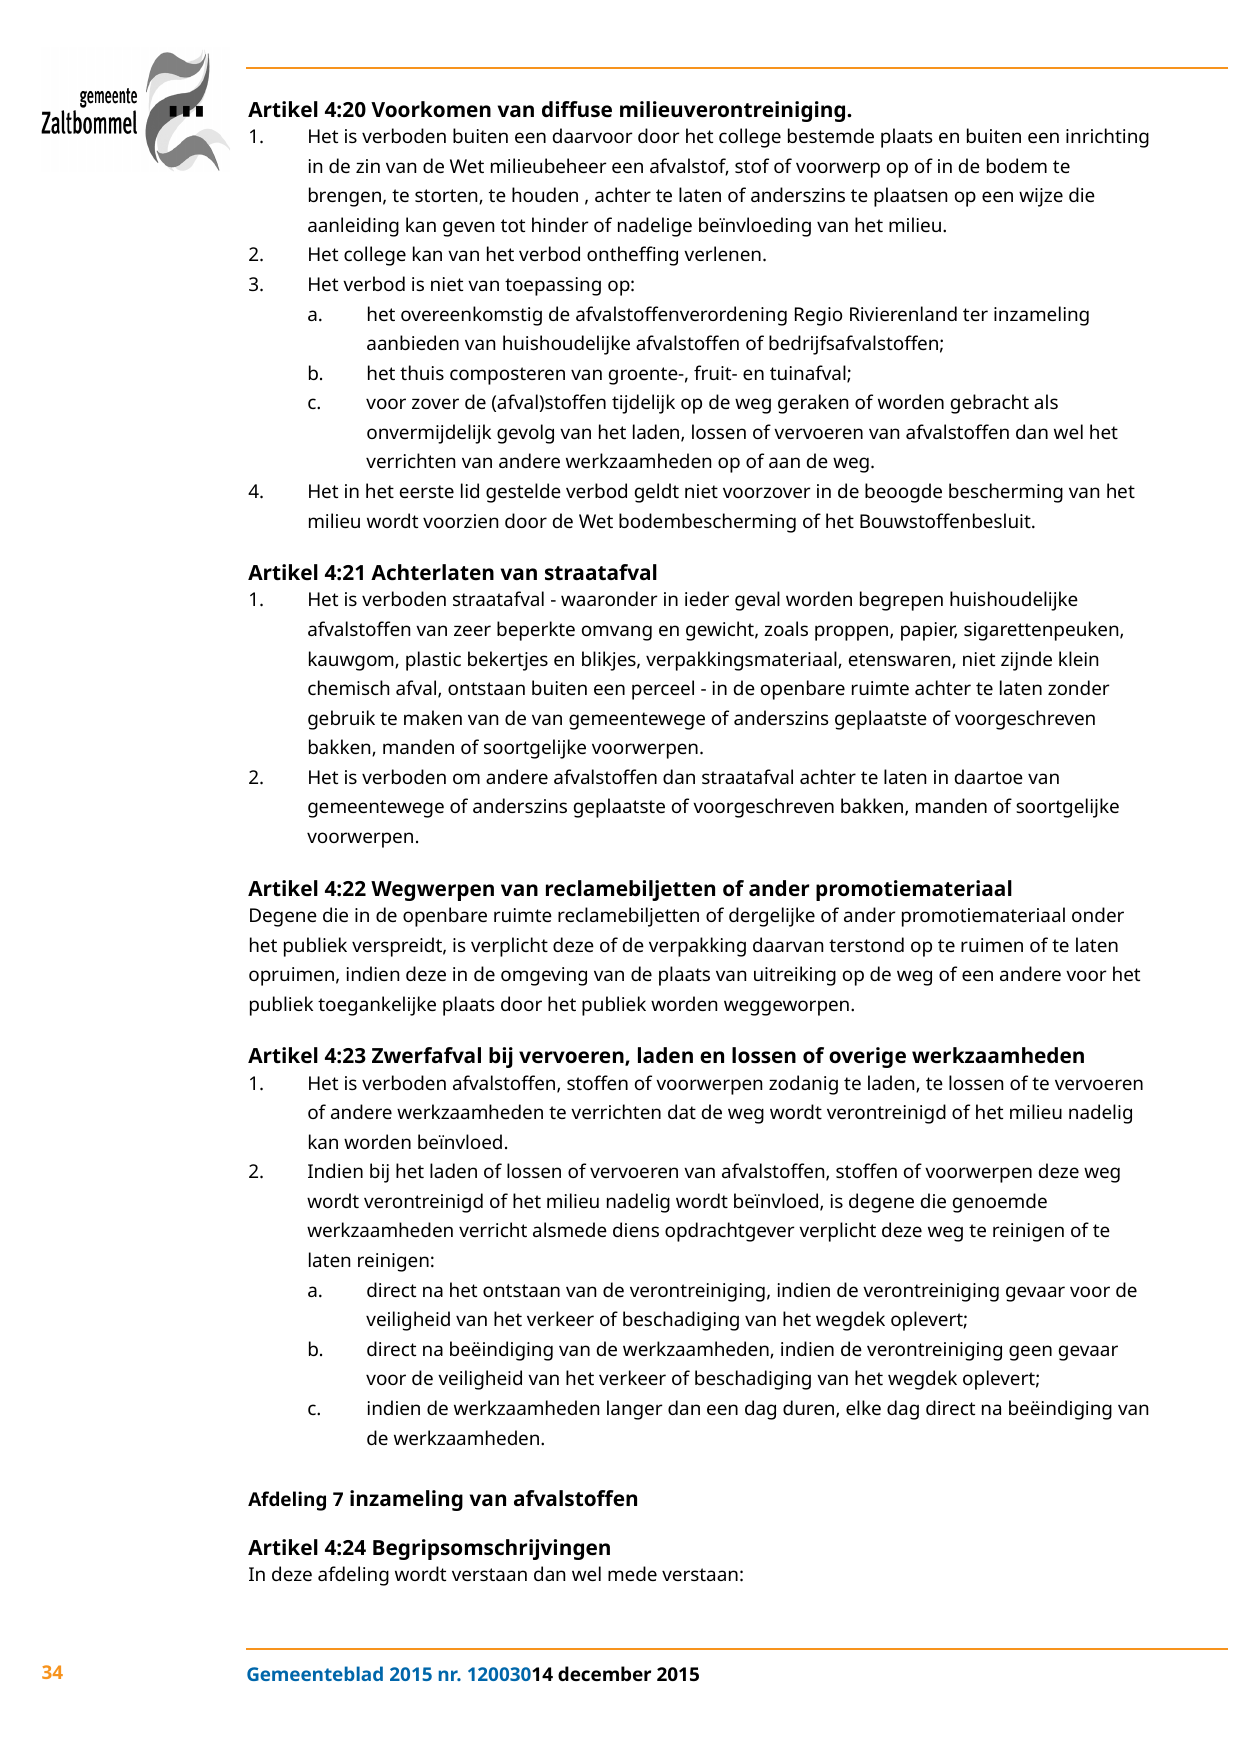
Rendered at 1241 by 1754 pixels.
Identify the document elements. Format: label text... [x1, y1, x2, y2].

text Artikel 4:21 Achterlaten van straatafval [248, 558, 1152, 587]
list het thuis composteren van groente-, fruit- en tuinafval; [307, 360, 1152, 386]
list indien de werkzaamheden langer dan een dag duren, elke dag direct na beëindiging van de werkzaamheden. [307, 1395, 1152, 1451]
list direct na beëindiging van de werkzaamheden, indien de verontreiniging geen gevaar voor de veiligheid van het verkeer of beschadiging van het wegdek oplevert; [307, 1336, 1152, 1391]
list Het verbod is niet van toepassing op: [248, 271, 1152, 297]
list direct na het ontstaan van de verontreiniging, indien de verontreiniging gevaar voor de veiligheid van het verkeer of beschadiging van het wegdek oplevert; [307, 1277, 1152, 1332]
text In deze afdeling wordt verstaan dan wel mede verstaan: [248, 1562, 1152, 1587]
list voor zover de (afval)stoffen tijdelijk op de weg geraken of worden gebracht als onvermijdelijk gevolg van het laden, lossen of vervoeren van afvalstoffen dan wel het verrichten van andere werkzaamheden op of aan de weg. [307, 389, 1152, 474]
picture [41, 47, 231, 172]
list Het in het eerste lid gestelde verbod geldt niet voorzover in de beoogde bescherming van het milieu wordt voorzien door de Wet bodembescherming of het Bouwstoffenbesluit. [248, 478, 1152, 533]
list Het is verboden afvalstoffen, stoffen of voorwerpen zodanig te laden, te lossen of te vervoeren of andere werkzaamheden te verrichten dat de weg wordt verontreinigd of het milieu nadelig kan worden beïnvloed. [248, 1070, 1152, 1155]
text Artikel 4:23 Zwerfafval bij vervoeren, laden en lossen of overige werkzaamheden [248, 1041, 1152, 1070]
list Het college kan van het verbod ontheffing verlenen. [248, 242, 1152, 267]
list het overeenkomstig de afvalstoffenverordening Regio Rivierenland ter inzameling aanbieden van huishoudelijke afvalstoffen of bedrijfsafvalstoffen; [307, 301, 1152, 356]
list Het is verboden straatafval - waaronder in ieder geval worden begrepen huishoudelijke afvalstoffen van zeer beperkte omvang en gewicht, zoals proppen, papier, sigarettenpeuken, kauwgom, plastic bekertjes en blikjes, verpakkingsmateriaal, etenswaren, niet zijnde klein chemisch afval, ontstaan buiten een perceel - in de openbare ruimte achter te laten zonder gebruik te maken van de van gemeentewege of anderszins geplaatste of voorgeschreven bakken, manden of soortgelijke voorwerpen. [248, 587, 1152, 760]
list Indien bij het laden of lossen of vervoeren van afvalstoffen, stoffen of voorwerpen deze weg wordt verontreinigd of het milieu nadelig wordt beïnvloed, is degene die genoemde werkzaamheden verricht alsmede diens opdrachtgever verplicht deze weg te reinigen of te laten reinigen: [248, 1158, 1152, 1273]
list Het is verboden buiten een daarvoor door het college bestemde plaats en buiten een inrichting in de zin van de Wet milieubeheer een afvalstof, stof of voorwerp op of in de bodem te brengen, te storten, te houden , achter te laten of anderszins te plaatsen op een wijze die aanleiding kan geven tot hinder of nadelige beïnvloeding van het milieu. [248, 123, 1152, 238]
text Artikel 4:22 Wegwerpen van reclamebiljetten of ander promotiemateriaal [248, 874, 1152, 902]
text Degene die in de openbare ruimte reclamebiljetten of dergelijke of ander promotiemateriaal onder het publiek verspreidt, is verplicht deze of de verpakking daarvan terstond op te ruimen of te laten opruimen, indien deze in de omgeving van de plaats van uitreiking op de weg of een andere voor het publiek toegankelijke plaats door het publiek worden weggeworpen. [248, 902, 1152, 1017]
text Afdeling 7 inzameling van afvalstoffen [248, 1484, 1152, 1512]
text Artikel 4:24 Begripsomschrijvingen [248, 1533, 1152, 1562]
list Het is verboden om andere afvalstoffen dan straatafval achter te laten in daartoe van gemeentewege of anderszins geplaatste of voorgeschreven bakken, manden of soortgelijke voorwerpen. [248, 764, 1152, 849]
text Artikel 4:20 Voorkomen van diffuse milieuverontreiniging. [248, 95, 1152, 123]
